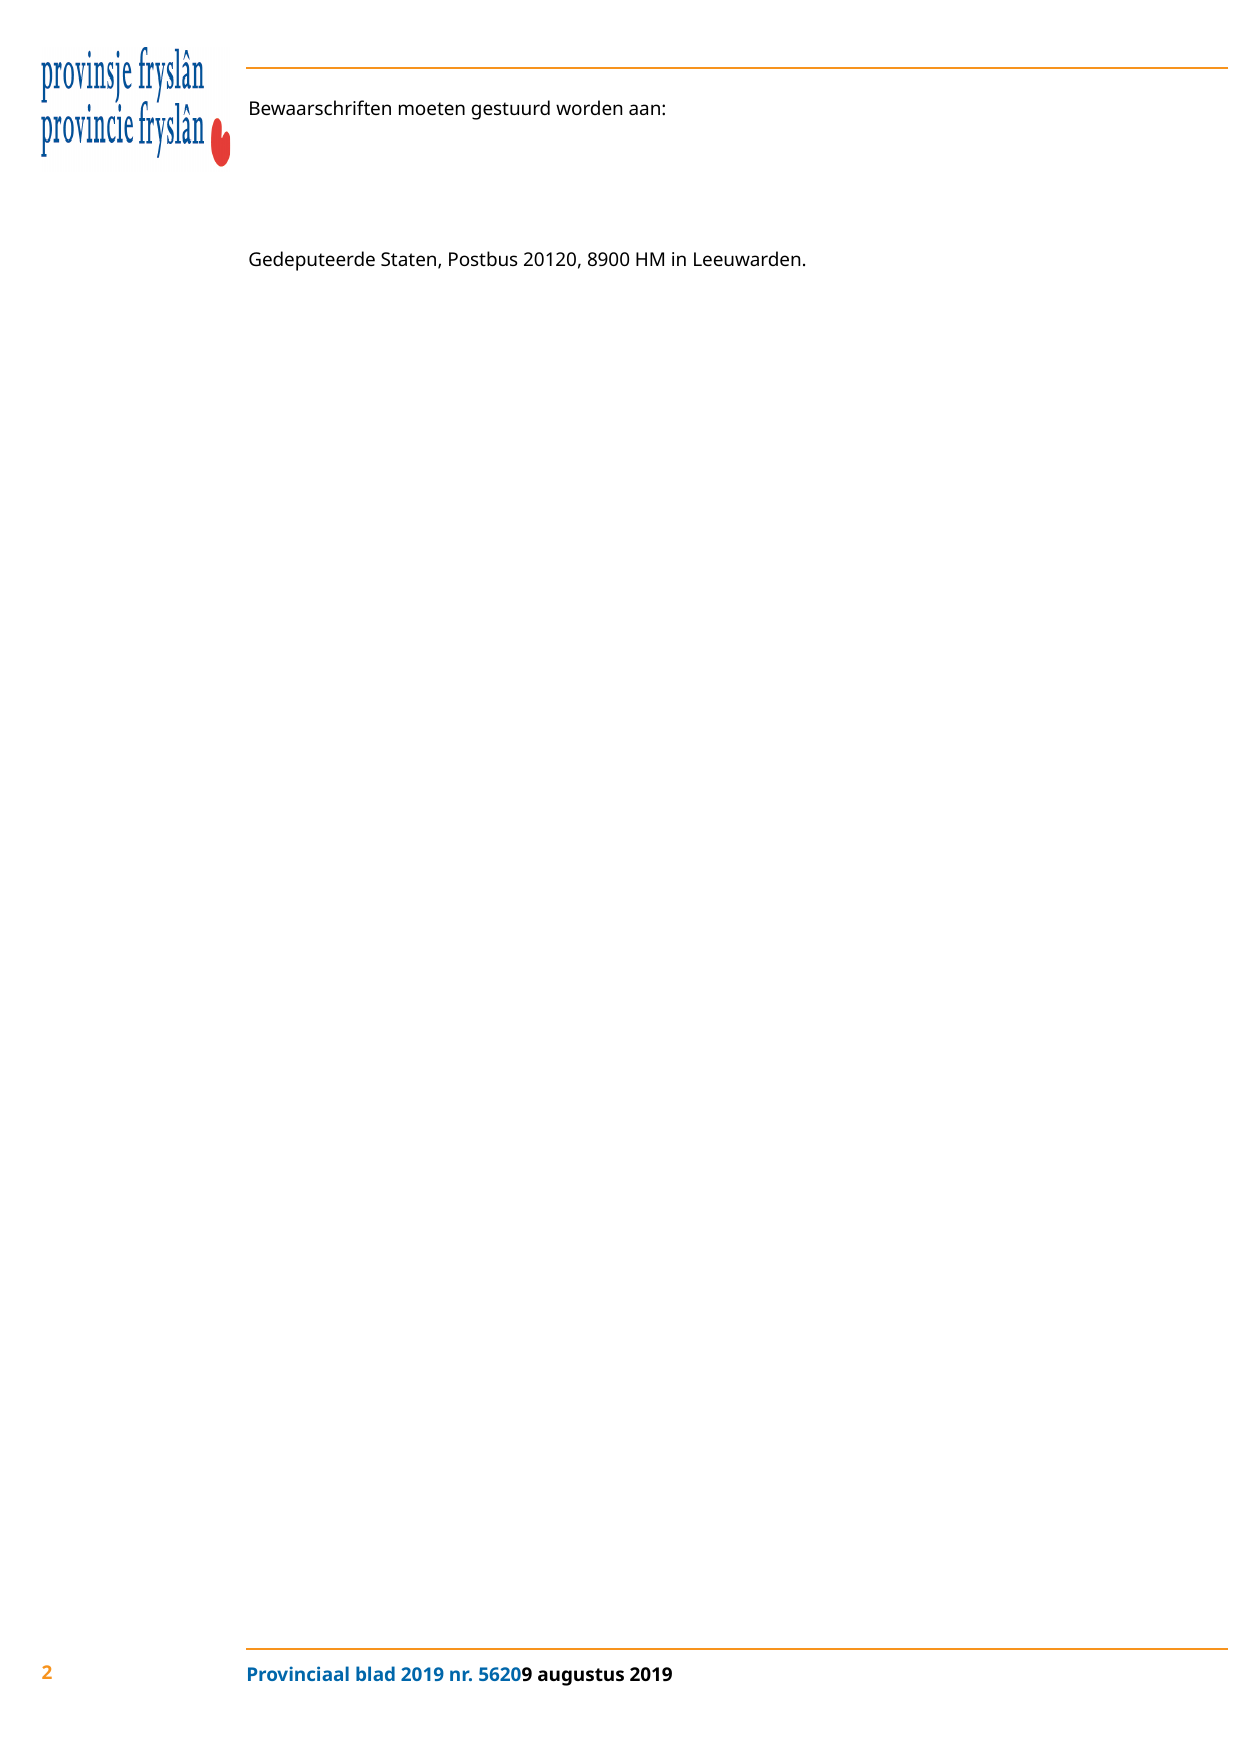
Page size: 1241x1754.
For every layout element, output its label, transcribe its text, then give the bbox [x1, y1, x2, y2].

text Gedeputeerde Staten, Postbus 20120, 8900 HM in Leeuwarden. [248, 246, 1152, 272]
picture [41, 47, 231, 172]
text Bewaarschriften moeten gestuurd worden aan: [248, 95, 1152, 121]
